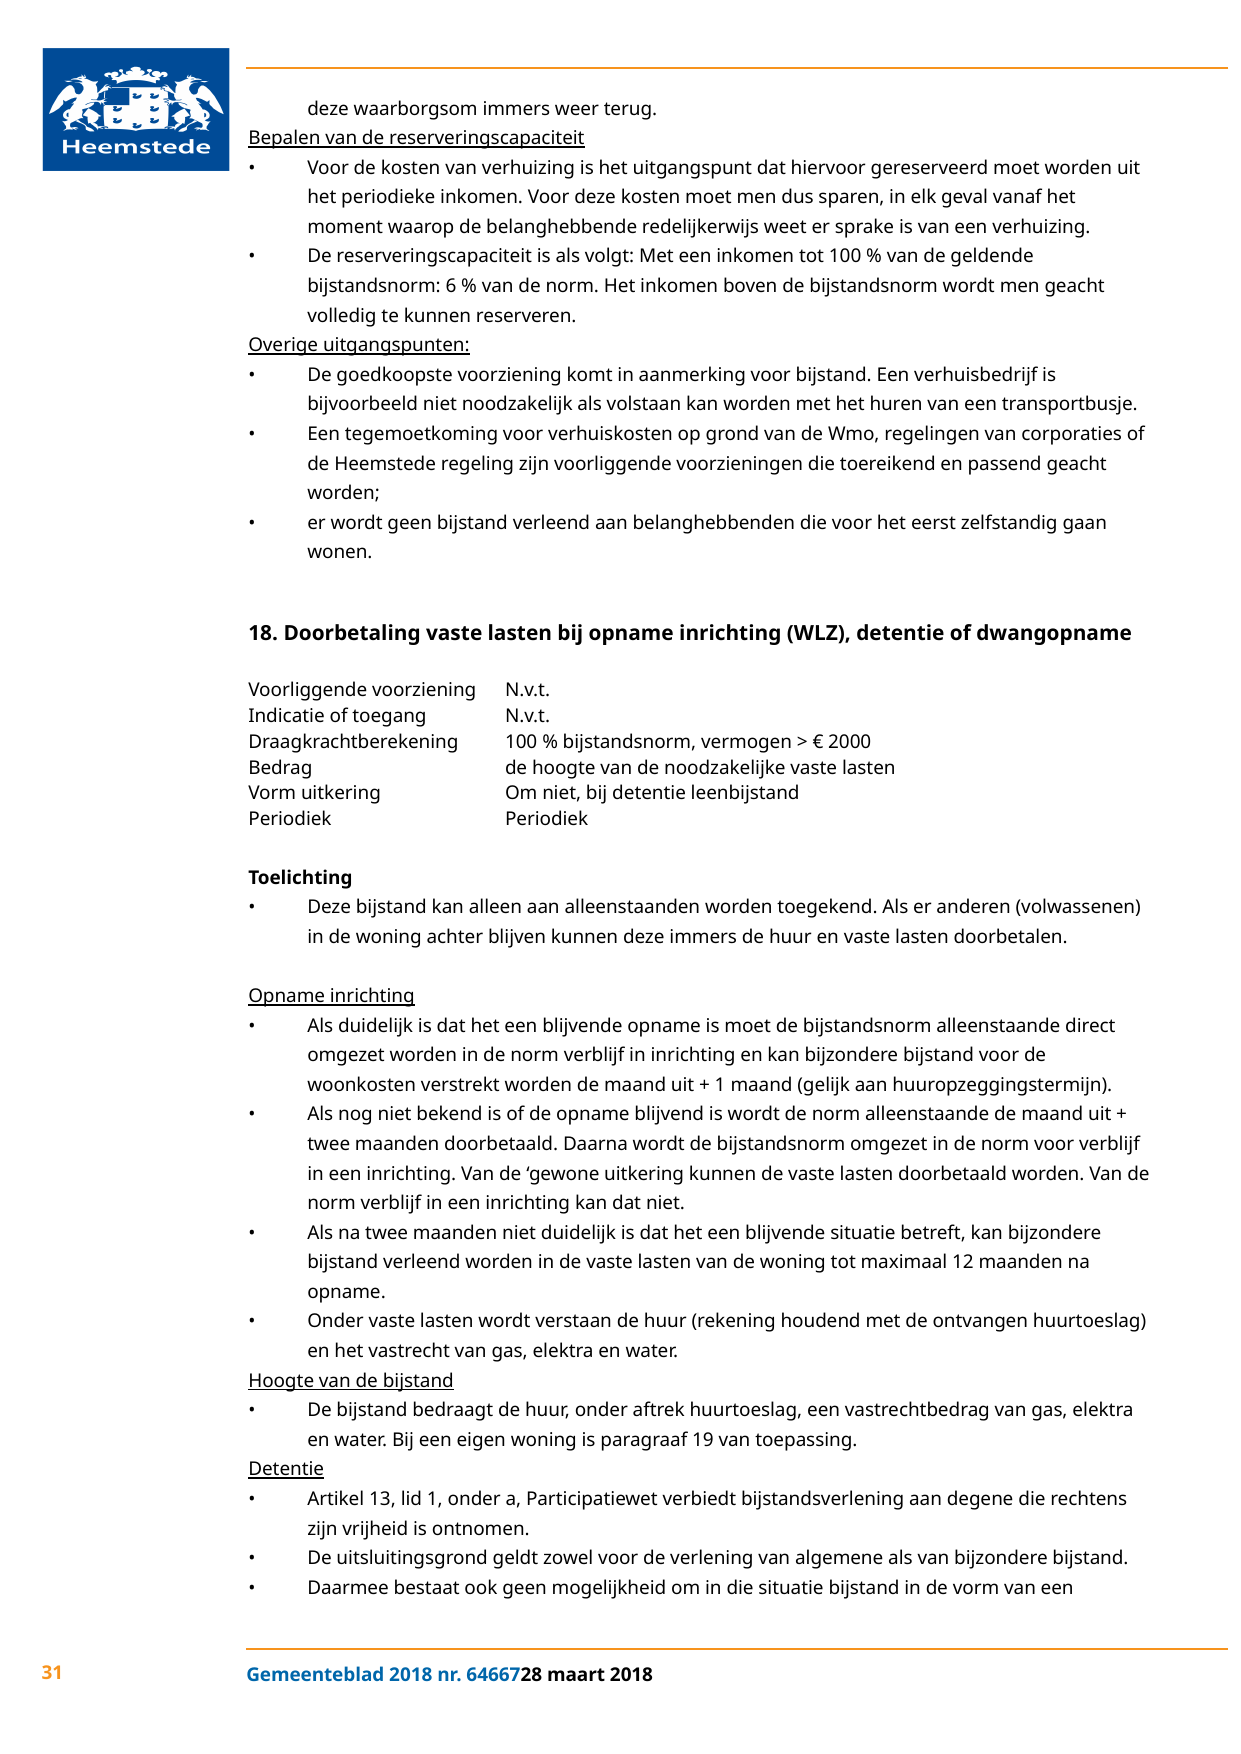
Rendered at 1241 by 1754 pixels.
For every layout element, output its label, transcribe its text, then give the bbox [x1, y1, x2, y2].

list Als nog niet bekend is of de opname blijvend is wordt de norm alleenstaande de maand uit + twee maanden doorbetaald. Daarna wordt de bijstandsnorm omgezet in de norm voor verblijf in een inrichting. Van de ‘gewone uitkering kunnen de vaste lasten doorbetaald worden. Van de norm verblijf in een inrichting kan dat niet. [248, 1101, 1152, 1215]
text Bepalen van de reserveringscapaciteit [248, 124, 1152, 150]
text Opname inrichting [248, 982, 1152, 1008]
list Onder vaste lasten wordt verstaan de huur (rekening houdend met de ontvangen huurtoeslag) en het vastrecht van gas, elektra en water. [248, 1308, 1152, 1363]
list De goedkoopste voorziening komt in aanmerking voor bijstand. Een verhuisbedrijf is bijvoorbeeld niet noodzakelijk als volstaan kan worden met het huren van een transportbusje. [248, 361, 1152, 416]
list Als na twee maanden niet duidelijk is dat het een blijvende situatie betreft, kan bijzondere bijstand verleend worden in de vaste lasten van de woning tot maximaal 12 maanden na opname. [248, 1219, 1152, 1304]
table_cell 100 % bijstandsnorm, vermogen > € 2000 [505, 728, 1152, 754]
picture [41, 47, 231, 172]
table_cell Om niet, bij detentie leenbijstand [505, 780, 1152, 805]
text Hoogte van de bijstand [248, 1367, 1152, 1392]
table_cell N.v.t. [505, 703, 1152, 728]
table_cell Vorm uitkering [248, 780, 505, 805]
table_header N.v.t. [505, 677, 1152, 702]
table_cell de hoogte van de noodzakelijke vaste lasten [505, 754, 1152, 779]
list Artikel 13, lid 1, onder a, Participatiewet verbiedt bijstandsverlening aan degene die rechtens zijn vrijheid is ontnomen. [248, 1485, 1152, 1540]
table_cell Bedrag [248, 754, 505, 779]
list De bijstand bedraagt de huur, onder aftrek huurtoeslag, een vastrechtbedrag van gas, elektra en water. Bij een eigen woning is paragraaf 19 van toepassing. [248, 1396, 1152, 1452]
text 18. Doorbetaling vaste lasten bij opname inrichting (WLZ), detentie of dwangopname [248, 618, 1152, 647]
list Een tegemoetkoming voor verhuiskosten op grond van de Wmo, regelingen van corporaties of de Heemstede regeling zijn voorliggende voorzieningen die toereikend en passend geacht worden; [248, 420, 1152, 505]
table_cell Draagkrachtberekening [248, 728, 505, 754]
list Daarmee bestaat ook geen mogelijkheid om in die situatie bijstand in de vorm van een [248, 1574, 1152, 1599]
table_cell Periodiek [505, 805, 1152, 831]
list er wordt geen bijstand verleend aan belanghebbenden die voor het eerst zelfstandig gaan wonen. [248, 509, 1152, 564]
table_cell Indicatie of toegang [248, 703, 505, 728]
text Detentie [248, 1456, 1152, 1481]
table_cell Periodiek [248, 805, 505, 831]
list De reserveringscapaciteit is als volgt: Met een inkomen tot 100 % van de geldende bijstandsnorm: 6 % van de norm. Het inkomen boven de bijstandsnorm wordt men geacht volledig te kunnen reserveren. [248, 243, 1152, 328]
list Als duidelijk is dat het een blijvende opname is moet de bijstandsnorm alleenstaande direct omgezet worden in de norm verblijf in inrichting en kan bijzondere bijstand voor de woonkosten verstrekt worden de maand uit + 1 maand (gelijk aan huuropzeggingstermijn). [248, 1012, 1152, 1097]
text Toelichting [248, 864, 1152, 889]
list Deze bijstand kan alleen aan alleenstaanden worden toegekend. Als er anderen (volwassenen) in de woning achter blijven kunnen deze immers de huur en vaste lasten doorbetalen. [248, 893, 1152, 949]
text Overige uitgangspunten: [248, 331, 1152, 357]
table_header Voorliggende voorziening [248, 677, 505, 702]
list deze waarborgsom immers weer terug. [248, 95, 1152, 121]
list Voor de kosten van verhuizing is het uitgangspunt dat hiervoor gereserveerd moet worden uit het periodieke inkomen. Voor deze kosten moet men dus sparen, in elk geval vanaf het moment waarop de belanghebbende redelijkerwijs weet er sprake is van een verhuizing. [248, 154, 1152, 239]
list De uitsluitingsgrond geldt zowel voor de verlening van algemene als van bijzondere bijstand. [248, 1544, 1152, 1570]
